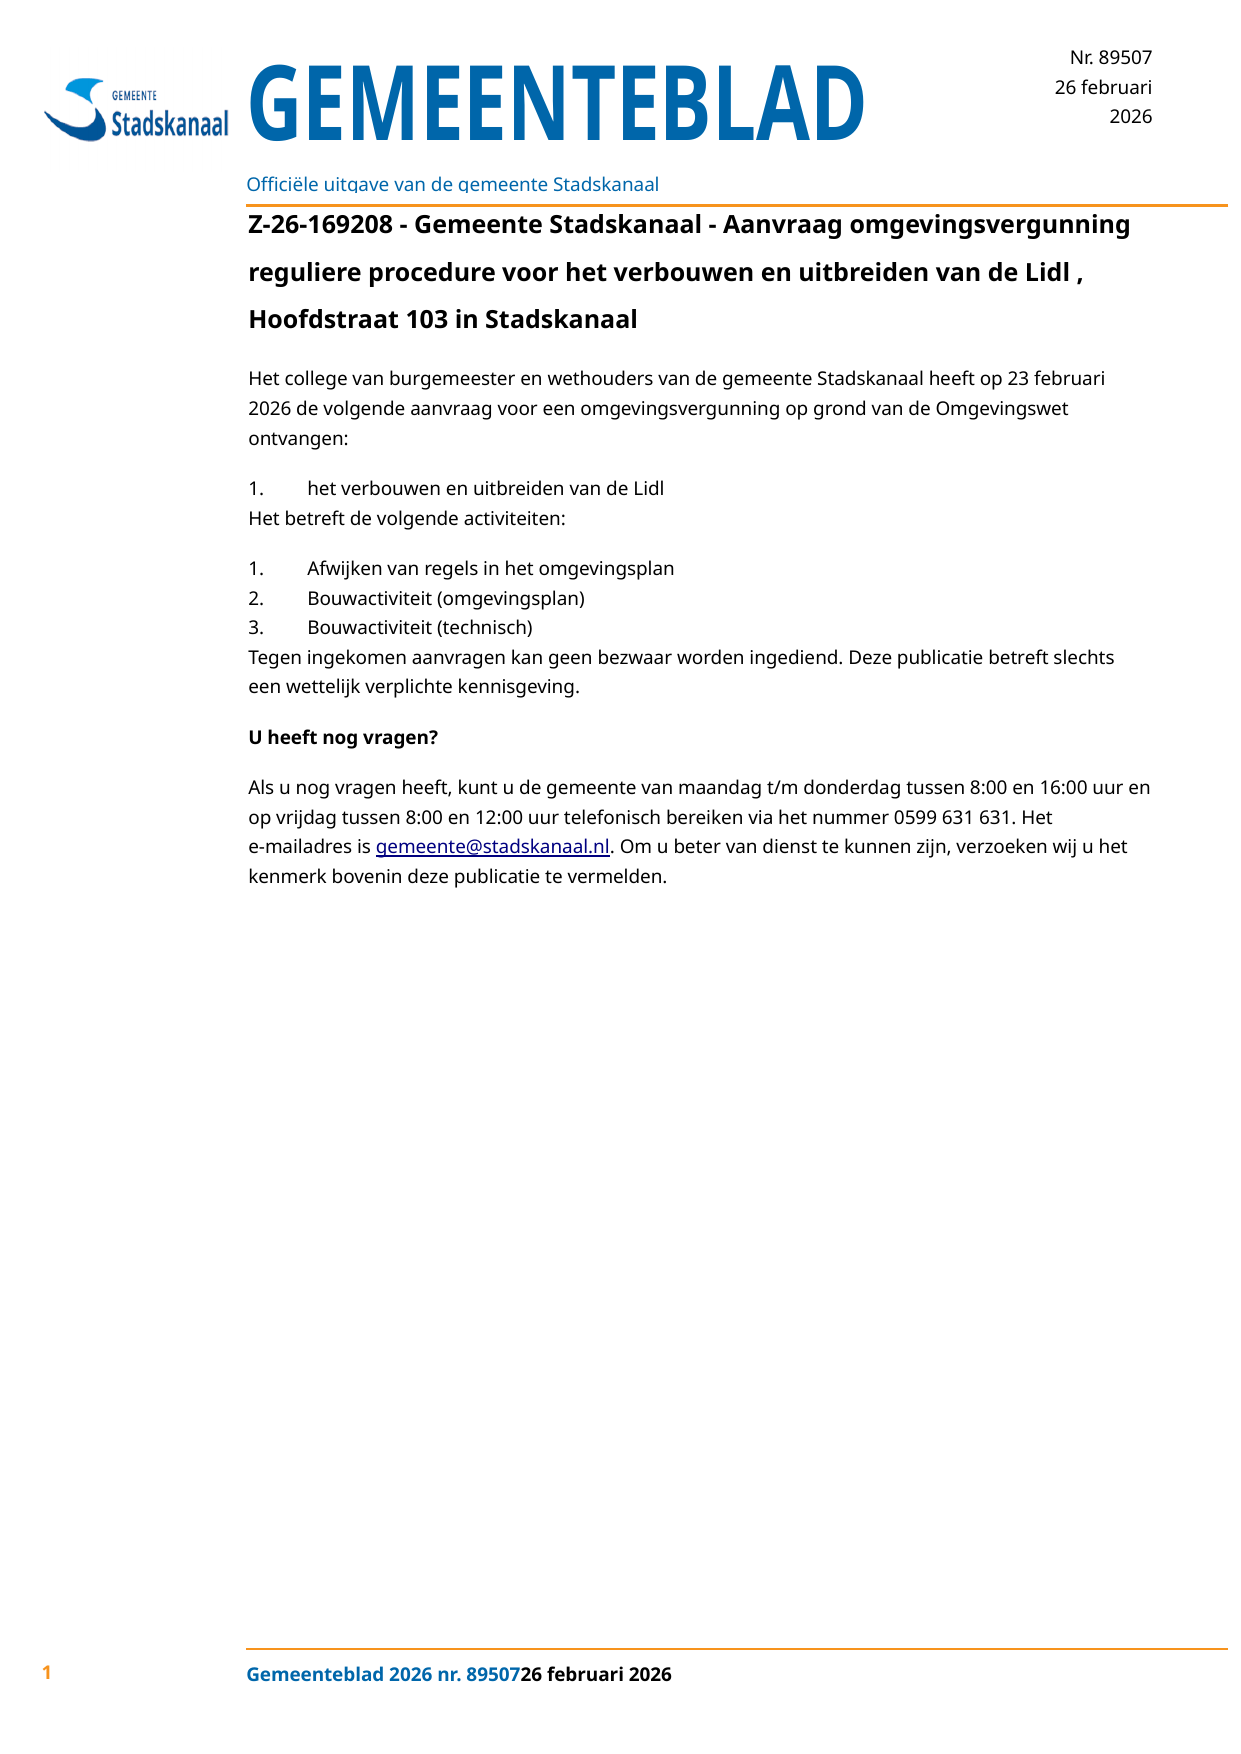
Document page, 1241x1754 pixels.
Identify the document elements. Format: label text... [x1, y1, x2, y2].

text Het college van burgemeester en wethouders van de gemeente Stadskanaal heeft op 23 februari 2026 de volgende aanvraag voor een omgevingsvergunning op grond van de Omgevingswet ontvangen: [248, 366, 1152, 450]
text Tegen ingekomen aanvragen kan geen bezwaar worden ingediend. Deze publicatie betreft slechts een wettelijk verplichte kennisgeving. [248, 644, 1152, 699]
text Als u nog vragen heeft, kunt u de gemeente van maandag t/m donderdag tussen 8:00 en 16:00 uur en op vrijdag tussen 8:00 en 12:00 uur telefonisch bereiken via het nummer 0599 631 631. Het e‑mailadres is gemeente@stadskanaal.nl. Om u beter van dienst te kunnen zijn, verzoeken wij u het kenmerk bovenin deze publicatie te vermelden. [248, 774, 1152, 889]
list Bouwactiviteit (omgevingsplan) [248, 585, 1152, 610]
text U heeft nog vragen? [248, 724, 1152, 749]
list het verbouwen en uitbreiden van de Lidl [248, 475, 1152, 501]
list Bouwactiviteit (technisch) [248, 614, 1152, 640]
text Z-26-169208 - Gemeente Stadskanaal - Aanvraag omgevingsvergunning reguliere procedure voor het verbouwen en uitbreiden van de Lidl , Hoofdstraat 103 in Stadskanaal [248, 207, 1152, 336]
text Het betreft de volgende activiteiten: [248, 505, 1152, 530]
picture [41, 47, 231, 172]
list Afwijken van regels in het omgevingsplan [248, 555, 1152, 581]
